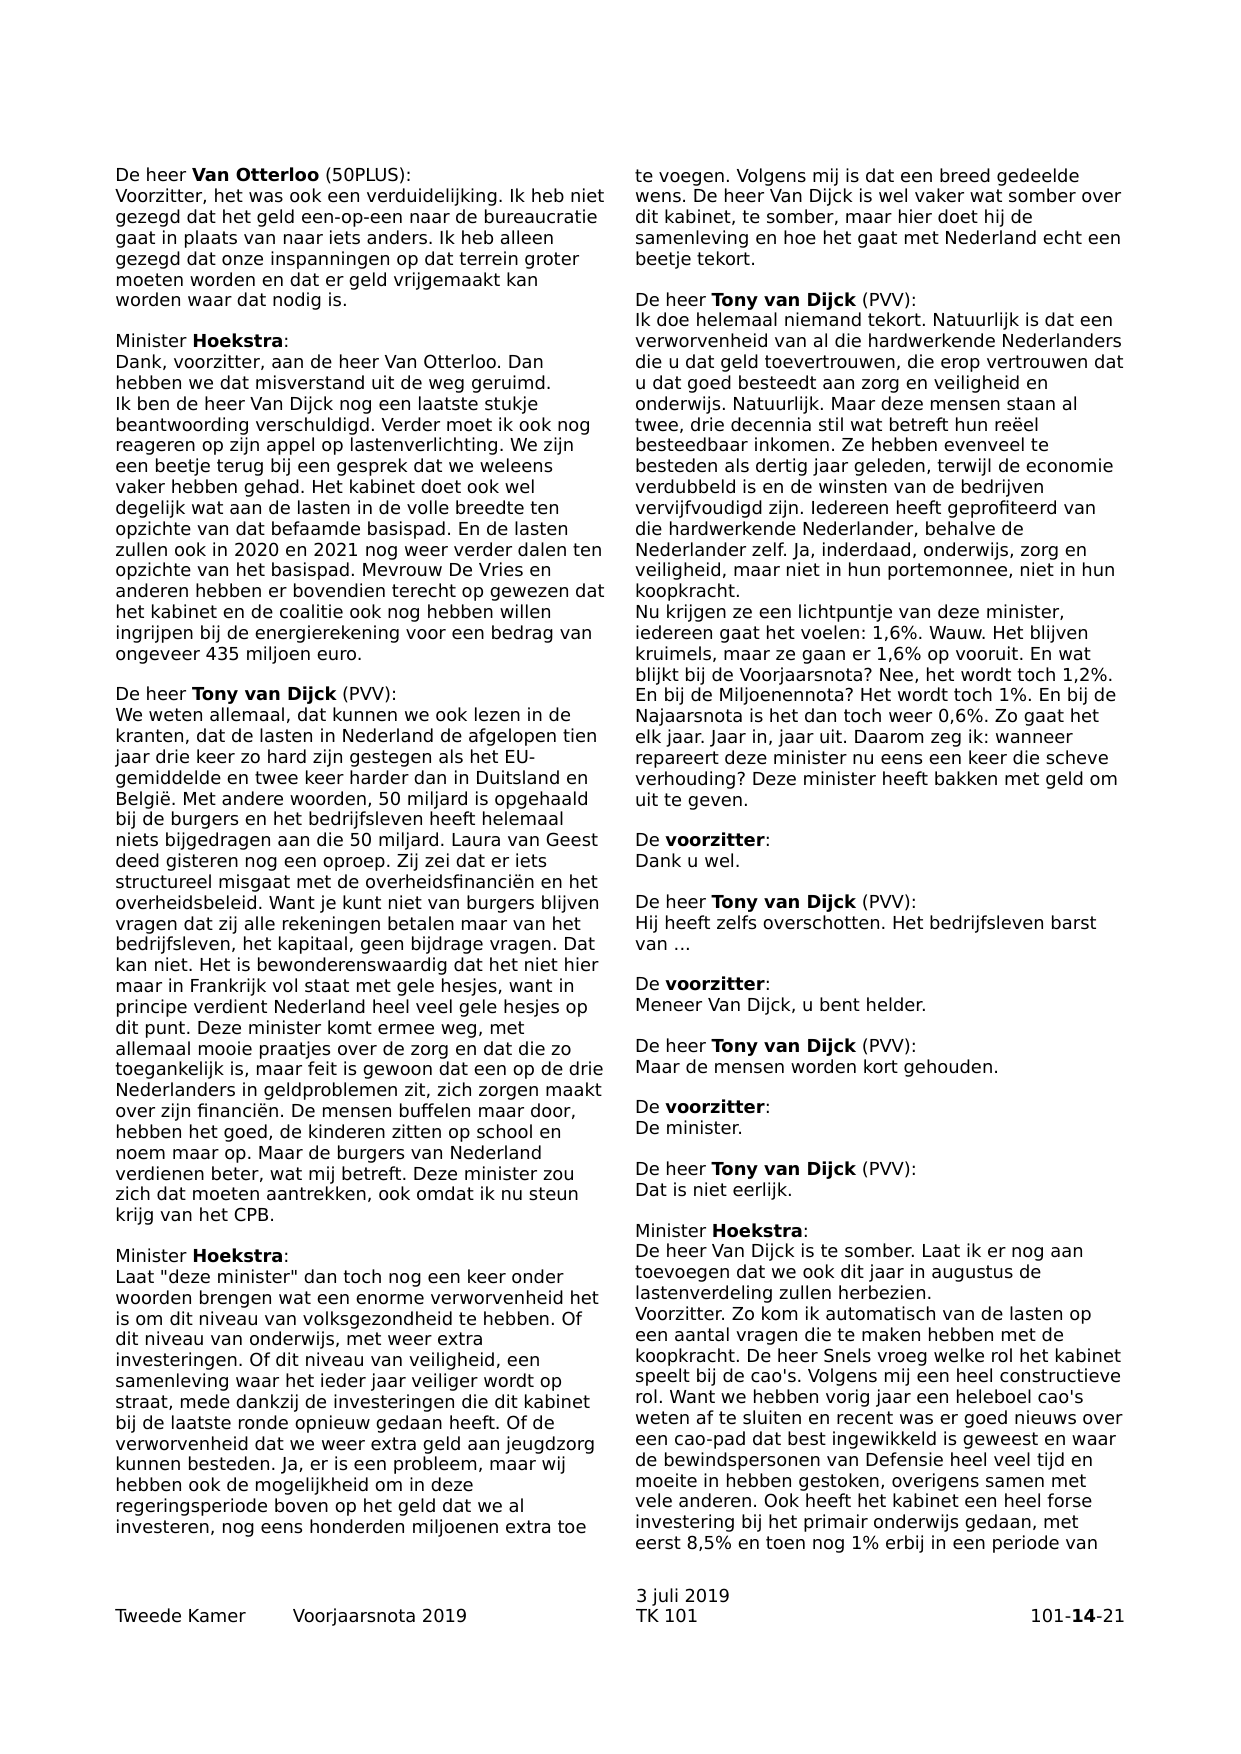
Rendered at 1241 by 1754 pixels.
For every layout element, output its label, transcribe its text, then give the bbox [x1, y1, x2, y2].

text Voorzitter, het was ook een verduidelijking. Ik heb niet gezegd dat het geld een-op-een naar de bureaucratie gaat in plaats van naar iets anders. Ik heb alleen gezegd dat onze inspanningen op dat terrein groter moeten worden en dat er geld vrijgemaakt kan worden waar dat nodig is. [115, 186, 605, 311]
text Laat "deze minister" dan toch nog een keer onder woorden brengen wat een enorme verworvenheid het is om dit niveau van volksgezondheid te hebben. Of dit niveau van onderwijs, met weer extra investeringen. Of dit niveau van veiligheid, een samenleving waar het ieder jaar veiliger wordt op straat, mede dankzij de investeringen die dit kabinet bij de laatste ronde opnieuw gedaan heeft. Of de verworvenheid dat we weer extra geld aan jeugdzorg kunnen besteden. Ja, er is een probleem, maar wij hebben ook de mogelijkheid om in deze regeringsperiode boven op het geld dat we al investeren, nog eens honderden miljoenen extra toe [115, 1267, 605, 1537]
text De minister. [635, 1118, 1125, 1139]
text De heer Van Otterloo (50PLUS): [115, 165, 605, 186]
text De heer Tony van Dijck (PVV): [635, 1159, 1125, 1179]
text De voorzitter: [635, 830, 1125, 851]
text We weten allemaal, dat kunnen we ook lezen in de kranten, dat de lasten in Nederland de afgelopen tien jaar drie keer zo hard zijn gestegen als het EU-gemiddelde en twee keer harder dan in Duitsland en België. Met andere woorden, 50 miljard is opgehaald bij de burgers en het bedrijfsleven heeft helemaal niets bijgedragen aan die 50 miljard. Laura van Geest deed gisteren nog een oproep. Zij zei dat er iets structureel misgaat met de overheidsfinanciën en het overheidsbeleid. Want je kunt niet van burgers blijven vragen dat zij alle rekeningen betalen maar van het bedrijfsleven, het kapitaal, geen bijdrage vragen. Dat kan niet. Het is bewonderenswaardig dat het niet hier maar in Frankrijk vol staat met gele hesjes, want in principe verdient Nederland heel veel gele hesjes op dit punt. Deze minister komt ermee weg, met allemaal mooie praatjes over de zorg en dat die zo toegankelijk is, maar feit is gewoon dat een op de drie Nederlanders in geldproblemen zit, zich zorgen maakt over zijn financiën. De mensen buffelen maar door, hebben het goed, de kinderen zitten op school en noem maar op. Maar de burgers van Nederland verdienen beter, wat mij betreft. Deze minister zou zich dat moeten aantrekken, ook omdat ik nu steun krijg van het CPB. [115, 705, 605, 1226]
text De heer Tony van Dijck (PVV): [115, 684, 605, 705]
text De voorzitter: [635, 1097, 1125, 1118]
text Minister Hoekstra: [115, 331, 605, 352]
text De heer Tony van Dijck (PVV): [635, 892, 1125, 912]
text te voegen. Volgens mij is dat een breed gedeelde wens. De heer Van Dijck is wel vaker wat somber over dit kabinet, te somber, maar hier doet hij de samenleving en hoe het gaat met Nederland echt een beetje tekort. [635, 165, 1125, 269]
text De heer Tony van Dijck (PVV): [635, 289, 1125, 310]
text Minister Hoekstra: [635, 1220, 1125, 1241]
text Meneer Van Dijck, u bent helder. [635, 995, 1125, 1016]
text Ik doe helemaal niemand tekort. Natuurlijk is dat een verworvenheid van al die hardwerkende Nederlanders die u dat geld toevertrouwen, die erop vertrouwen dat u dat goed besteedt aan zorg en veiligheid en onderwijs. Natuurlijk. Maar deze mensen staan al twee, drie decennia stil wat betreft hun reëel besteedbaar inkomen. Ze hebben evenveel te besteden als dertig jaar geleden, terwijl de economie verdubbeld is en de winsten van de bedrijven vervijfvoudigd zijn. Iedereen heeft geprofiteerd van die hardwerkende Nederlander, behalve de Nederlander zelf. Ja, inderdaad, onderwijs, zorg en veiligheid, maar niet in hun portemonnee, niet in hun koopkracht. [635, 310, 1125, 602]
text Hij heeft zelfs overschotten. Het bedrijfsleven barst van ... [635, 912, 1125, 954]
text De voorzitter: [635, 974, 1125, 995]
text Nu krijgen ze een lichtpuntje van deze minister, iedereen gaat het voelen: 1,6%. Wauw. Het blijven kruimels, maar ze gaan er 1,6% op vooruit. En wat blijkt bij de Voorjaarsnota? Nee, het wordt toch 1,2%. En bij de Miljoenennota? Het wordt toch 1%. En bij de Najaarsnota is het dan toch weer 0,6%. Zo gaat het elk jaar. Jaar in, jaar uit. Daarom zeg ik: wanneer repareert deze minister nu eens een keer die scheve verhouding? Deze minister heeft bakken met geld om uit te geven. [635, 602, 1125, 810]
text De heer Tony van Dijck (PVV): [635, 1036, 1125, 1056]
text Minister Hoekstra: [115, 1246, 605, 1267]
text De heer Van Dijck is te somber. Laat ik er nog aan toevoegen dat we ook dit jaar in augustus de lastenverdeling zullen herbezien. [635, 1241, 1125, 1304]
text Voorzitter. Zo kom ik automatisch van de lasten op een aantal vragen die te maken hebben met de koopkracht. De heer Snels vroeg welke rol het kabinet speelt bij de cao's. Volgens mij een heel constructieve rol. Want we hebben vorig jaar een heleboel cao's weten af te sluiten en recent was er goed nieuws over een cao-pad dat best ingewikkeld is geweest en waar de bewindspersonen van Defensie heel veel tijd en moeite in hebben gestoken, overigens samen met vele anderen. Ook heeft het kabinet een heel forse investering bij het primair onderwijs gedaan, met eerst 8,5% en toen nog 1% erbij in een periode van [635, 1304, 1125, 1554]
text Dank u wel. [635, 851, 1125, 872]
text Dank, voorzitter, aan de heer Van Otterloo. Dan hebben we dat misverstand uit de weg geruimd. [115, 352, 605, 393]
text Maar de mensen worden kort gehouden. [635, 1056, 1125, 1077]
text Dat is niet eerlijk. [635, 1179, 1125, 1200]
text Ik ben de heer Van Dijck nog een laatste stukje beantwoording verschuldigd. Verder moet ik ook nog reageren op zijn appel op lastenverlichting. We zijn een beetje terug bij een gesprek dat we weleens vaker hebben gehad. Het kabinet doet ook wel degelijk wat aan de lasten in de volle breedte ten opzichte van dat befaamde basispad. En de lasten zullen ook in 2020 en 2021 nog weer verder dalen ten opzichte van het basispad. Mevrouw De Vries en anderen hebben er bovendien terecht op gewezen dat het kabinet en de coalitie ook nog hebben willen ingrijpen bij de energierekening voor een bedrag van ongeveer 435 miljoen euro. [115, 393, 605, 664]
